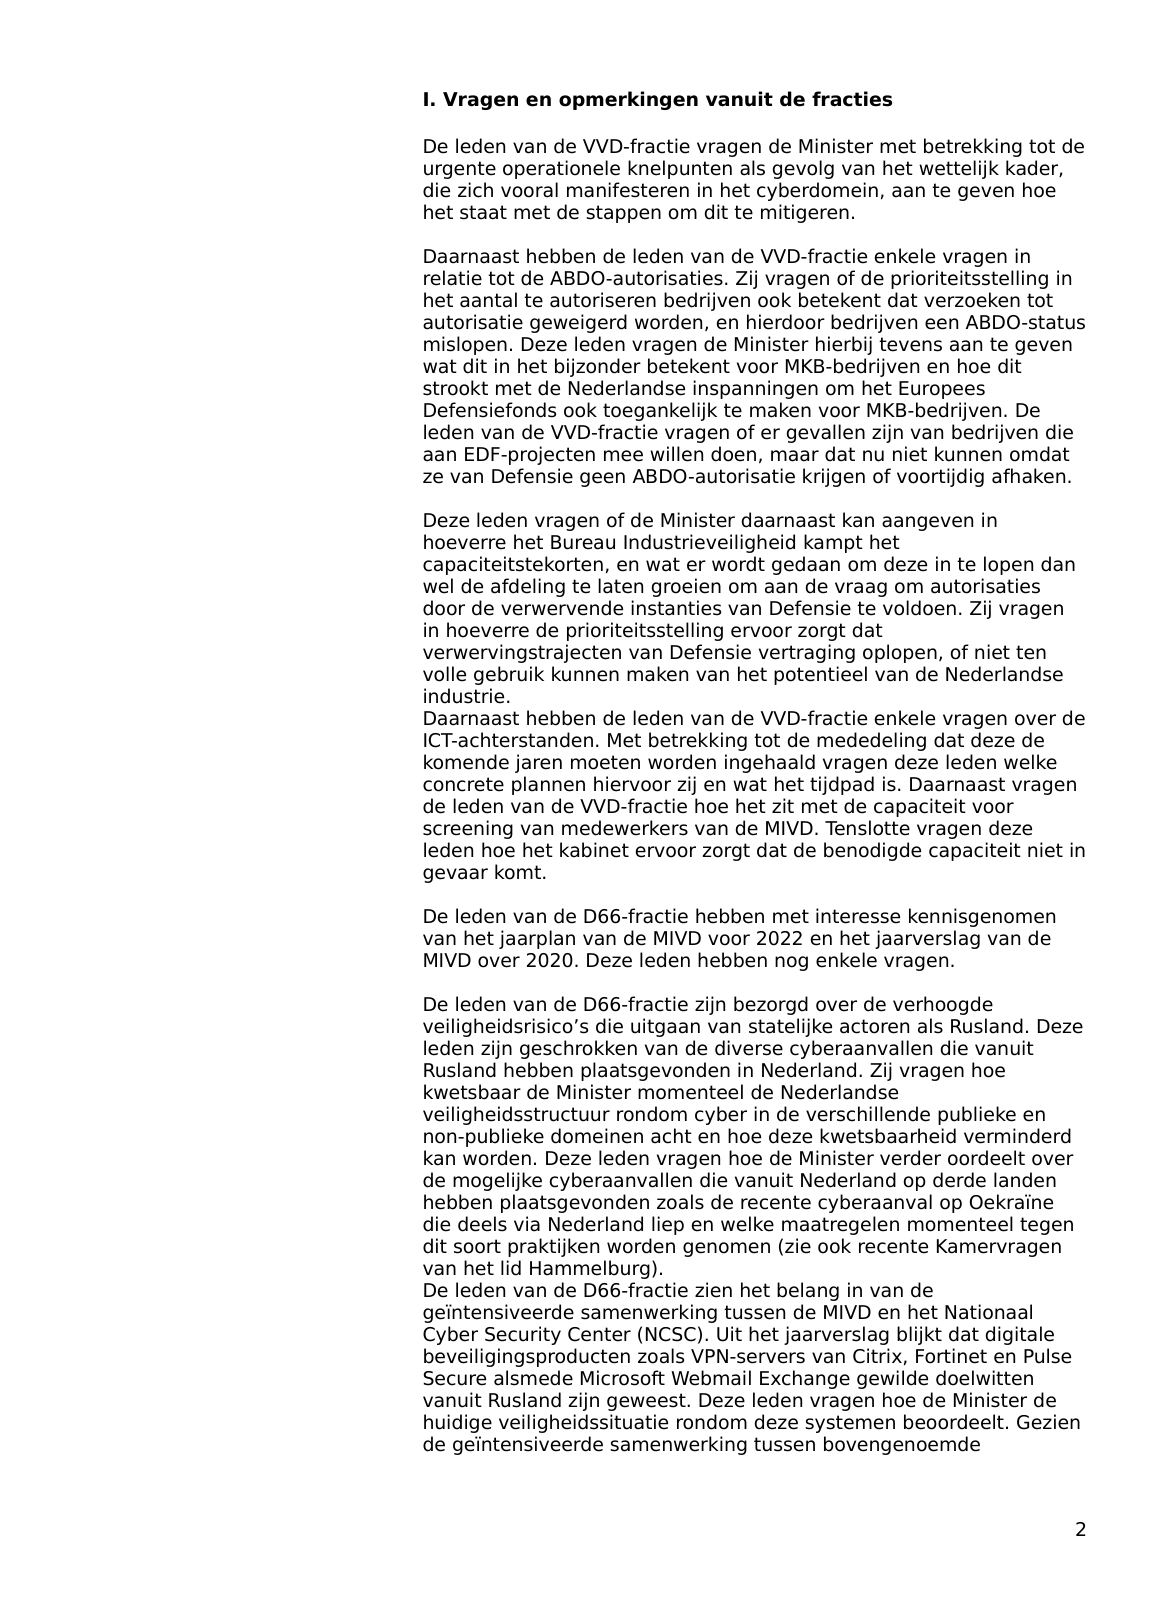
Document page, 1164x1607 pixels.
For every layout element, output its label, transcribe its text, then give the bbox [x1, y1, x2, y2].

text De leden van de D66-fractie zien het belang in van de geïntensiveerde samenwerking tussen de MIVD en het Nationaal Cyber Security Center (NCSC). Uit het jaarverslag blijkt dat digitale beveiligingsproducten zoals VPN-servers van Citrix, Fortinet en Pulse Secure alsmede Microsoft Webmail Exchange gewilde doelwitten vanuit Rusland zijn geweest. Deze leden vragen hoe de Minister de huidige veiligheidssituatie rondom deze systemen beoordeelt. Gezien de geïntensiveerde samenwerking tussen bovengenoemde [422, 1280, 1087, 1456]
text Daarnaast hebben de leden van de VVD-fractie enkele vragen in relatie tot de ABDO-autorisaties. Zij vragen of de prioriteitsstelling in het aantal te autoriseren bedrijven ook betekent dat verzoeken tot autorisatie geweigerd worden, en hierdoor bedrijven een ABDO-status mislopen. Deze leden vragen de Minister hierbij tevens aan te geven wat dit in het bijzonder betekent voor MKB-bedrijven en hoe dit strookt met de Nederlandse inspanningen om het Europees Defensiefonds ook toegankelijk te maken voor MKB-bedrijven. De leden van de VVD-fractie vragen of er gevallen zijn van bedrijven die aan EDF-projecten mee willen doen, maar dat nu niet kunnen omdat ze van Defensie geen ABDO-autorisatie krijgen of voortijdig afhaken. [422, 246, 1087, 488]
text De leden van de D66-fractie zijn bezorgd over de verhoogde veiligheidsrisico’s die uitgaan van statelijke actoren als Rusland. Deze leden zijn geschrokken van de diverse cyberaanvallen die vanuit Rusland hebben plaatsgevonden in Nederland. Zij vragen hoe kwetsbaar de Minister momenteel de Nederlandse veiligheidsstructuur rondom cyber in de verschillende publieke en non-publieke domeinen acht en hoe deze kwetsbaarheid verminderd kan worden. Deze leden vragen hoe de Minister verder oordeelt over de mogelijke cyberaanvallen die vanuit Nederland op derde landen hebben plaatsgevonden zoals de recente cyberaanval op Oekraïne die deels via Nederland liep en welke maatregelen momenteel tegen dit soort praktijken worden genomen (zie ook recente Kamervragen van het lid Hammelburg). [422, 994, 1087, 1280]
text Deze leden vragen of de Minister daarnaast kan aangeven in hoeverre het Bureau Industrieveiligheid kampt het capaciteitstekorten, en wat er wordt gedaan om deze in te lopen dan wel de afdeling te laten groeien om aan de vraag om autorisaties door de verwervende instanties van Defensie te voldoen. Zij vragen in hoeverre de prioriteitsstelling ervoor zorgt dat verwervingstrajecten van Defensie vertraging oplopen, of niet ten volle gebruik kunnen maken van het potentieel van de Nederlandse industrie. [422, 510, 1087, 708]
text De leden van de VVD-fractie vragen de Minister met betrekking tot de urgente operationele knelpunten als gevolg van het wettelijk kader, die zich vooral manifesteren in het cyberdomein, aan te geven hoe het staat met de stappen om dit te mitigeren. [422, 136, 1087, 224]
subtitle I. Vragen en opmerkingen vanuit de fracties [422, 89, 1087, 111]
text Daarnaast hebben de leden van de VVD-fractie enkele vragen over de ICT-achterstanden. Met betrekking tot de mededeling dat deze de komende jaren moeten worden ingehaald vragen deze leden welke concrete plannen hiervoor zij en wat het tijdpad is. Daarnaast vragen de leden van de VVD-fractie hoe het zit met de capaciteit voor screening van medewerkers van de MIVD. Tenslotte vragen deze leden hoe het kabinet ervoor zorgt dat de benodigde capaciteit niet in gevaar komt. [422, 708, 1087, 884]
text De leden van de D66-fractie hebben met interesse kennisgenomen van het jaarplan van de MIVD voor 2022 en het jaarverslag van de MIVD over 2020. Deze leden hebben nog enkele vragen. [422, 906, 1087, 972]
